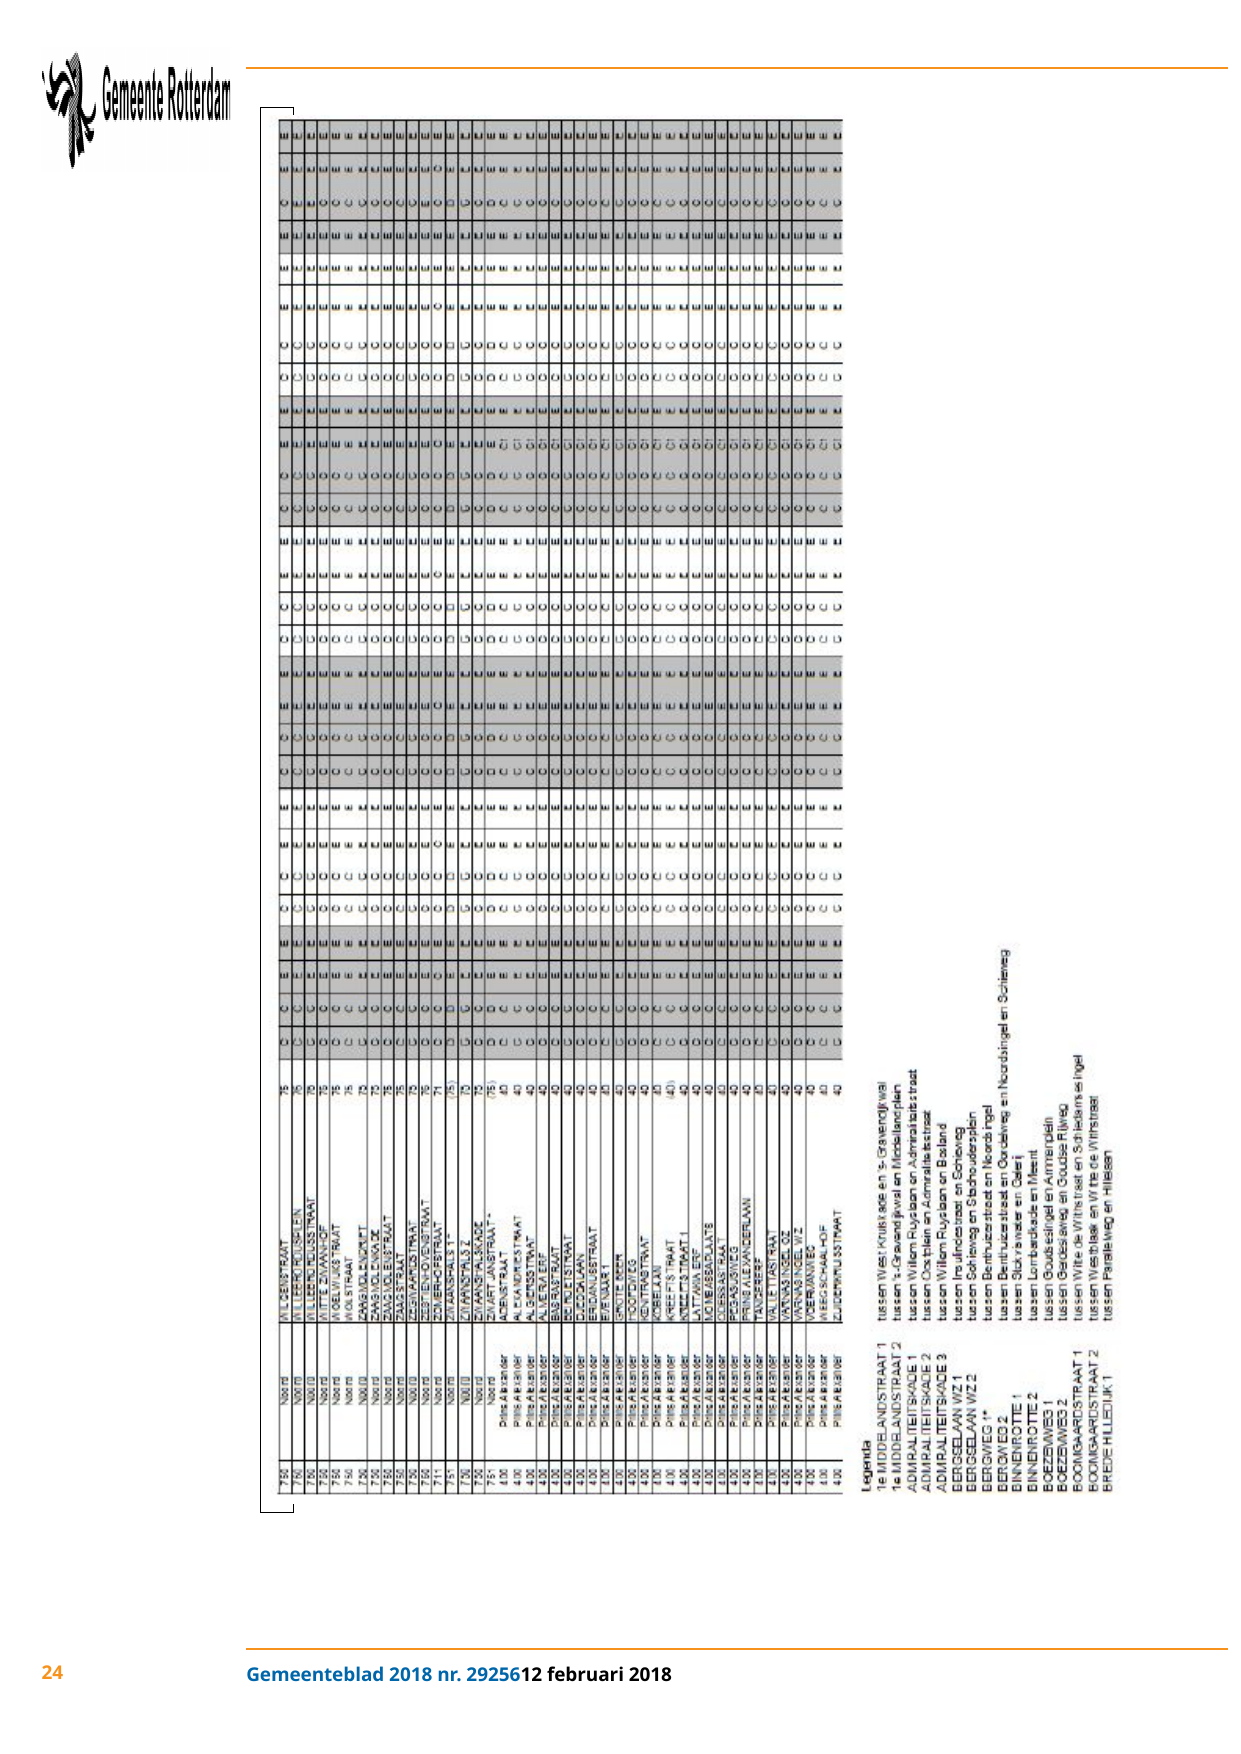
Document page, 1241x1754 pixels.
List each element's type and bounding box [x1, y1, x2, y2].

picture [41, 47, 231, 172]
picture [268, 115, 1122, 1504]
